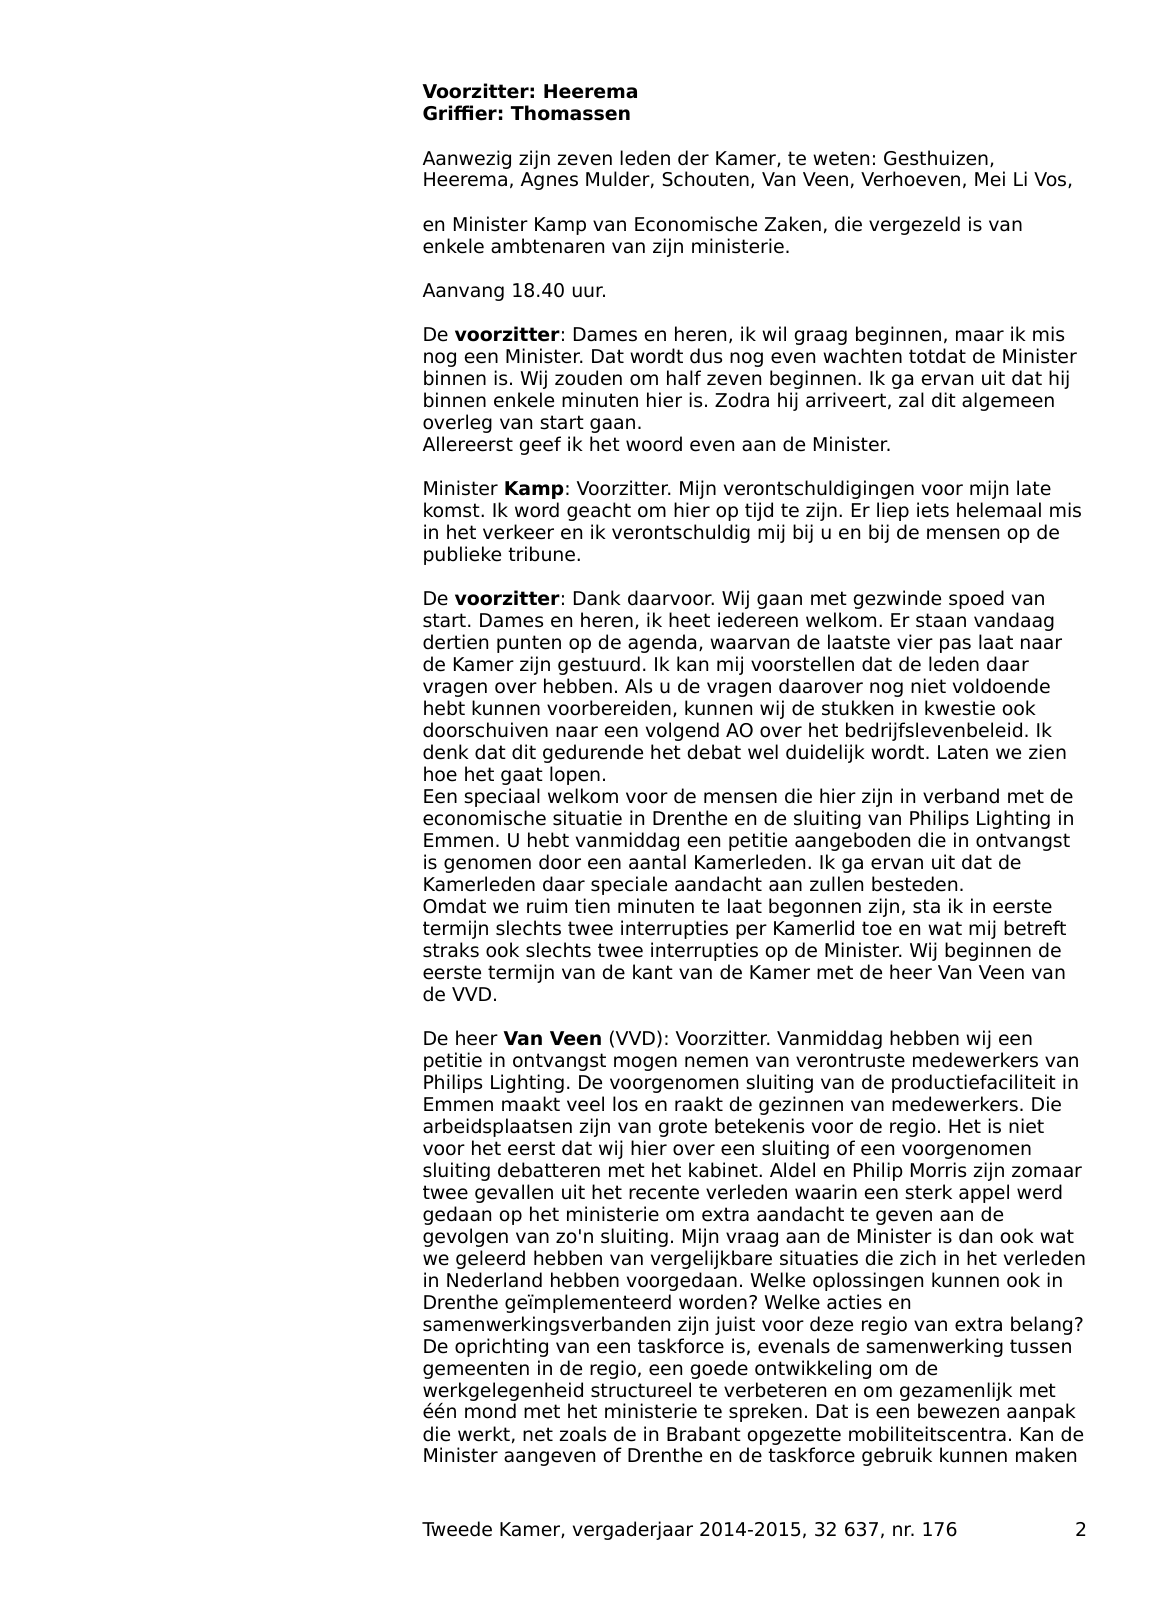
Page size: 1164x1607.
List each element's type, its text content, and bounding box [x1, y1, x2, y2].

text Griffier: Thomassen [422, 103, 1087, 125]
text De oprichting van een taskforce is, evenals de samenwerking tussen gemeenten in de regio, een goede ontwikkeling om de werkgelegenheid structureel te verbeteren en om gezamenlijk met één mond met het ministerie te spreken. Dat is een bewezen aanpak die werkt, net zoals de in Brabant opgezette mobiliteitscentra. Kan de Minister aangeven of Drenthe en de taskforce gebruik kunnen maken [422, 1336, 1087, 1467]
text Minister Kamp: Voorzitter. Mijn verontschuldigingen voor mijn late komst. Ik word geacht om hier op tijd te zijn. Er liep iets helemaal mis in het verkeer en ik verontschuldig mij bij u en bij de mensen op de publieke tribune. [422, 478, 1087, 566]
text Aanvang 18.40 uur. [422, 280, 1087, 302]
text Allereerst geef ik het woord even aan de Minister. [422, 434, 1087, 456]
text De voorzitter: Dames en heren, ik wil graag beginnen, maar ik mis nog een Minister. Dat wordt dus nog even wachten totdat de Minister binnen is. Wij zouden om half zeven beginnen. Ik ga ervan uit dat hij binnen enkele minuten hier is. Zodra hij arriveert, zal dit algemeen overleg van start gaan. [422, 324, 1087, 434]
text Omdat we ruim tien minuten te laat begonnen zijn, sta ik in eerste termijn slechts twee interrupties per Kamerlid toe en wat mij betreft straks ook slechts twee interrupties op de Minister. Wij beginnen de eerste termijn van de kant van de Kamer met de heer Van Veen van de VVD. [422, 896, 1087, 1006]
text Een speciaal welkom voor de mensen die hier zijn in verband met de economische situatie in Drenthe en de sluiting van Philips Lighting in Emmen. U hebt vanmiddag een petitie aangeboden die in ontvangst is genomen door een aantal Kamerleden. Ik ga ervan uit dat de Kamerleden daar speciale aandacht aan zullen besteden. [422, 786, 1087, 896]
text Voorzitter: Heerema [422, 81, 1087, 103]
text De heer Van Veen (VVD): Voorzitter. Vanmiddag hebben wij een petitie in ontvangst mogen nemen van verontruste medewerkers van Philips Lighting. De voorgenomen sluiting van de productiefaciliteit in Emmen maakt veel los en raakt de gezinnen van medewerkers. Die arbeidsplaatsen zijn van grote betekenis voor de regio. Het is niet voor het eerst dat wij hier over een sluiting of een voorgenomen sluiting debatteren met het kabinet. Aldel en Philip Morris zijn zomaar twee gevallen uit het recente verleden waarin een sterk appel werd gedaan op het ministerie om extra aandacht te geven aan de gevolgen van zo'n sluiting. Mijn vraag aan de Minister is dan ook wat we geleerd hebben van vergelijkbare situaties die zich in het verleden in Nederland hebben voorgedaan. Welke oplossingen kunnen ook in Drenthe geïmplementeerd worden? Welke acties en samenwerkingsverbanden zijn juist voor deze regio van extra belang? [422, 1028, 1087, 1336]
text De voorzitter: Dank daarvoor. Wij gaan met gezwinde spoed van start. Dames en heren, ik heet iedereen welkom. Er staan vandaag dertien punten op de agenda, waarvan de laatste vier pas laat naar de Kamer zijn gestuurd. Ik kan mij voorstellen dat de leden daar vragen over hebben. Als u de vragen daarover nog niet voldoende hebt kunnen voorbereiden, kunnen wij de stukken in kwestie ook doorschuiven naar een volgend AO over het bedrijfslevenbeleid. Ik denk dat dit gedurende het debat wel duidelijk wordt. Laten we zien hoe het gaat lopen. [422, 588, 1087, 786]
text en Minister Kamp van Economische Zaken, die vergezeld is van enkele ambtenaren van zijn ministerie. [422, 213, 1087, 257]
text Aanwezig zijn zeven leden der Kamer, te weten: Gesthuizen, Heerema, Agnes Mulder, Schouten, Van Veen, Verhoeven, Mei Li Vos, [422, 147, 1087, 191]
